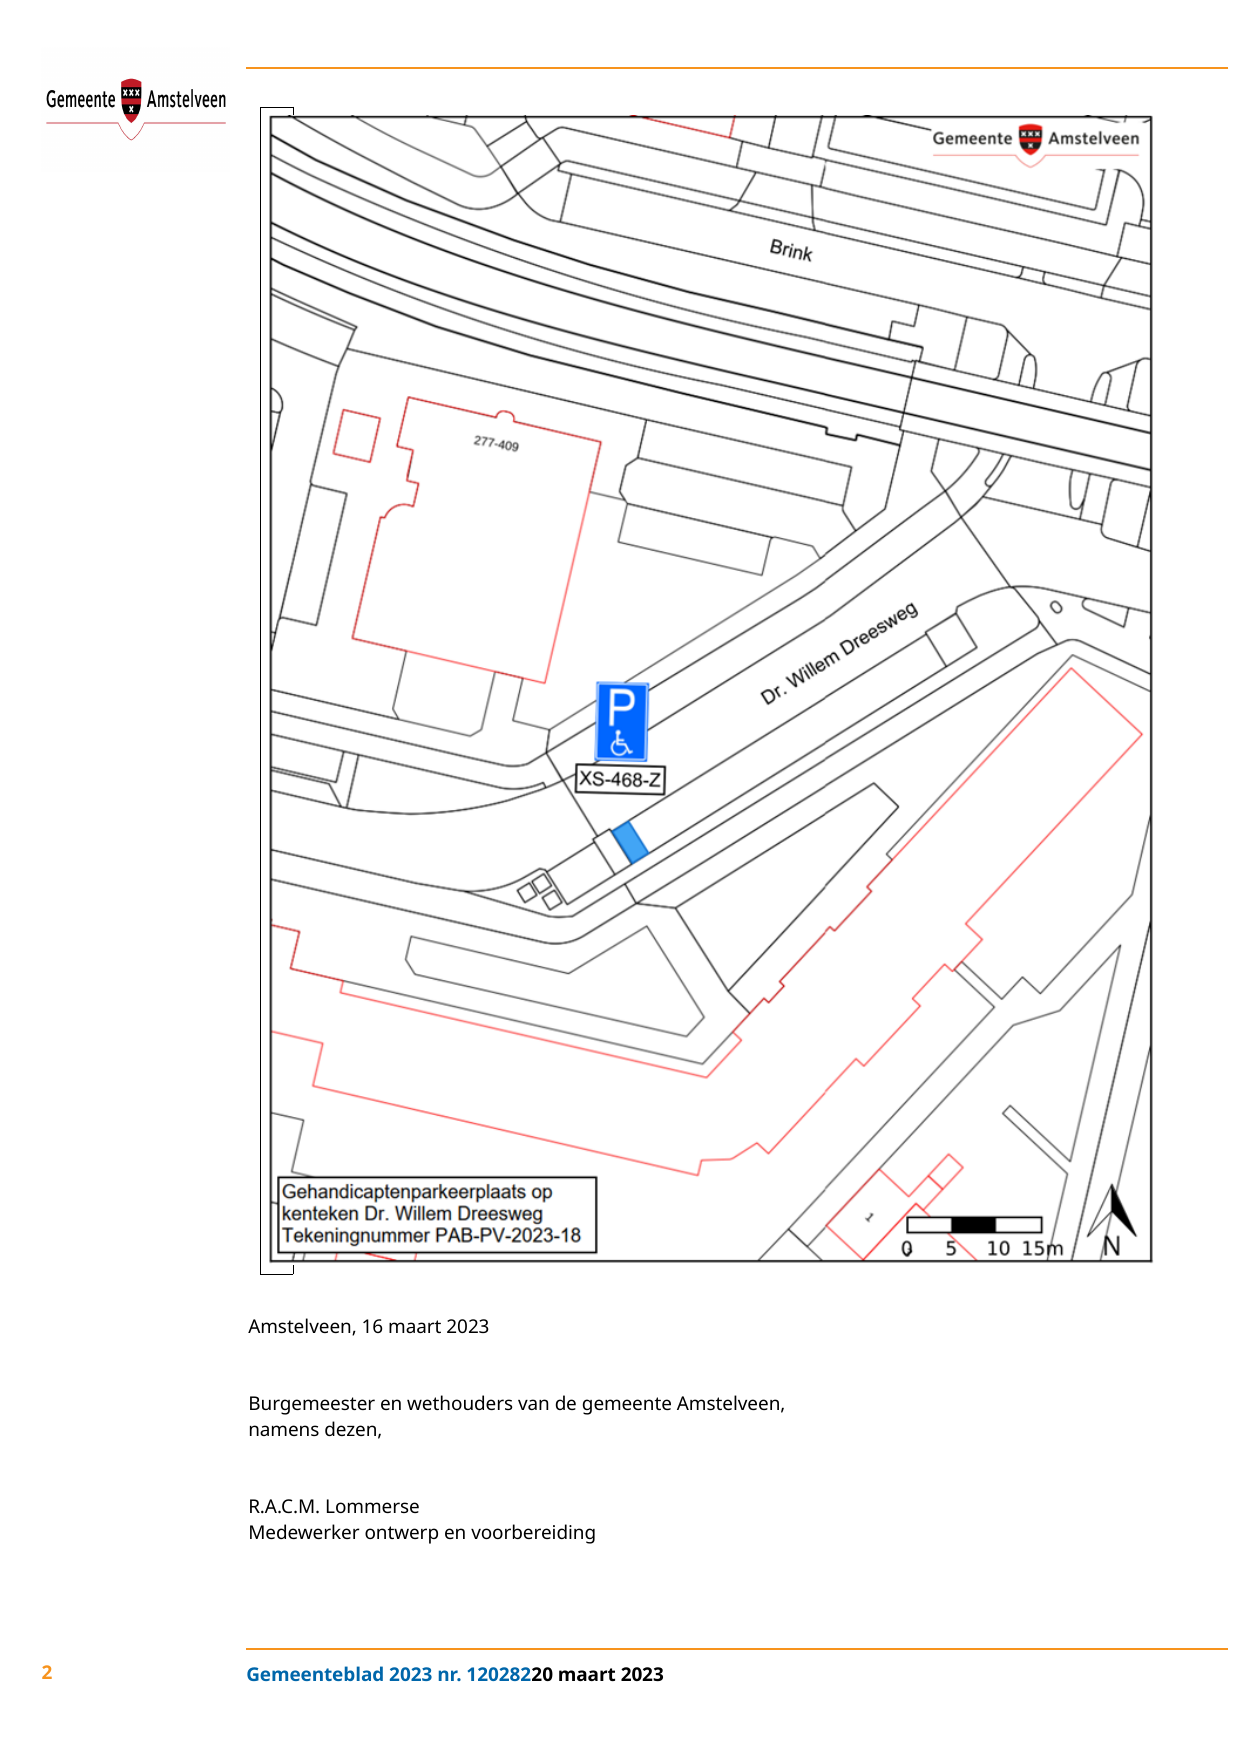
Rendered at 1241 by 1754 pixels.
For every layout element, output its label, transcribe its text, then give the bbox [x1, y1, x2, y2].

text Amstelveen, 16 maart 2023 [248, 1313, 1152, 1339]
text Medewerker ontwerp en voorbereiding [248, 1519, 1152, 1545]
text namens dezen, [248, 1416, 1152, 1442]
text R.A.C.M. Lommerse [248, 1493, 1152, 1519]
picture [41, 47, 231, 172]
text Burgemeester en wethouders van de gemeente Amstelveen, [248, 1391, 1152, 1416]
picture [268, 115, 1155, 1265]
